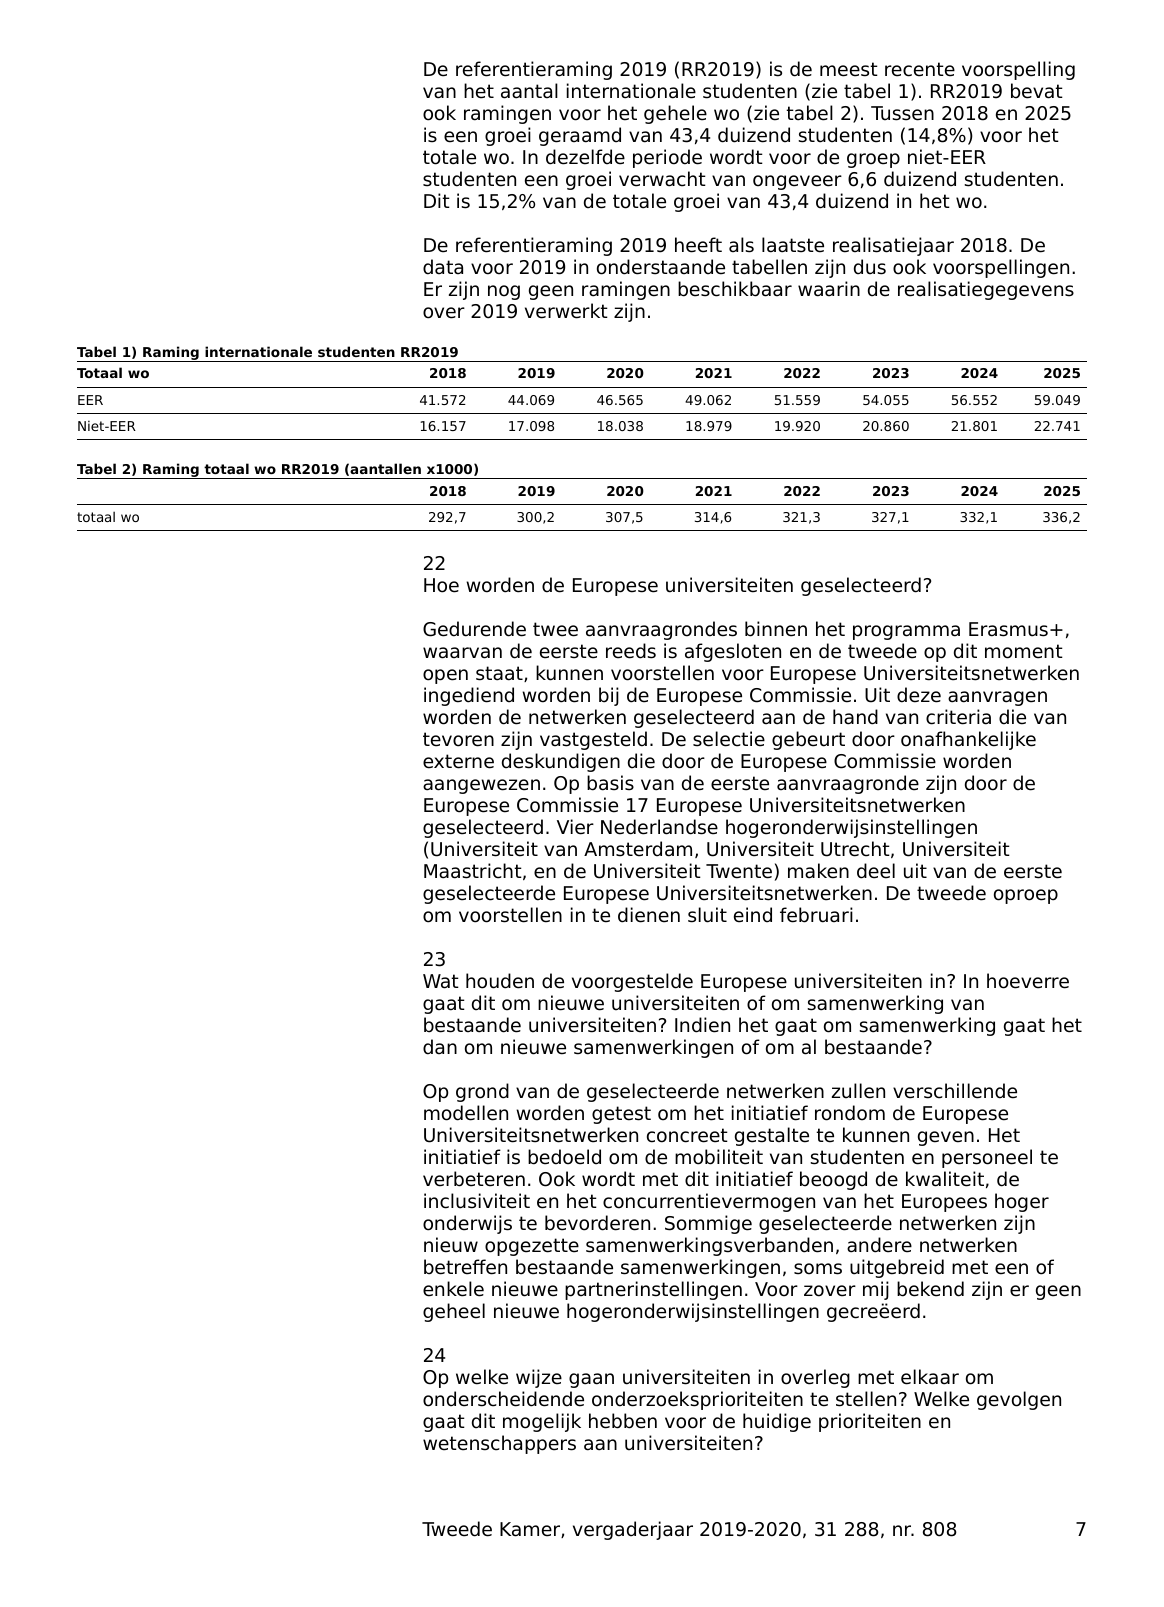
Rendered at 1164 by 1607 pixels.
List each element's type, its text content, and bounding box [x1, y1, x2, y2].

table_cell 2023 [827, 479, 915, 504]
table_cell 2021 [650, 362, 738, 387]
table_cell 332,1 [915, 505, 1004, 530]
text 24 [422, 1345, 1087, 1367]
table_cell 2020 [561, 362, 649, 387]
table_cell 22.741 [1004, 414, 1087, 439]
table_cell 19.920 [738, 414, 827, 439]
table_cell 49.062 [650, 388, 738, 413]
table_cell 336,2 [1004, 505, 1087, 530]
table_cell 2021 [650, 479, 738, 504]
table_cell 2022 [738, 362, 827, 387]
table_cell 2020 [561, 479, 649, 504]
table_cell totaal wo [77, 505, 384, 530]
table_cell 2025 [1004, 362, 1087, 387]
table_cell 18.038 [561, 414, 649, 439]
table_cell 321,3 [738, 505, 827, 530]
table_cell 2024 [915, 362, 1004, 387]
text Op grond van de geselecteerde netwerken zullen verschillende modellen worden getest om het initiatief rondom de Europese Universiteitsnetwerken concreet gestalte te kunnen geven. Het initiatief is bedoeld om de mobiliteit van studenten en personeel te verbeteren. Ook wordt met dit initiatief beoogd de kwaliteit, de inclusiviteit en het concurrentievermogen van het Europees hoger onderwijs te bevorderen. Sommige geselecteerde netwerken zijn nieuw opgezette samenwerkingsverbanden, andere netwerken betreffen bestaande samenwerkingen, soms uitgebreid met een of enkele nieuwe partnerinstellingen. Voor zover mij bekend zijn er geen geheel nieuwe hogeronderwijsinstellingen gecreëerd. [422, 1081, 1087, 1323]
table_header Tabel 1) Raming internationale studenten RR2019 [77, 345, 1087, 361]
table_cell 2019 [473, 479, 561, 504]
table_cell Niet-EER [77, 414, 384, 439]
table_cell 59.049 [1004, 388, 1087, 413]
table_cell 41.572 [384, 388, 472, 413]
table_cell 2018 [384, 479, 472, 504]
table_cell [77, 479, 384, 504]
table_cell 46.565 [561, 388, 649, 413]
table_header Tabel 2) Raming totaal wo RR2019 (aantallen x1000) [77, 462, 1087, 478]
table_cell 18.979 [650, 414, 738, 439]
text 22 [422, 553, 1087, 575]
table_cell 314,6 [650, 505, 738, 530]
table_cell 54.055 [827, 388, 915, 413]
table_cell 307,5 [561, 505, 649, 530]
text Wat houden de voorgestelde Europese universiteiten in? In hoeverre gaat dit om nieuwe universiteiten of om samenwerking van bestaande universiteiten? Indien het gaat om samenwerking gaat het dan om nieuwe samenwerkingen of om al bestaande? [422, 971, 1087, 1059]
table_cell 51.559 [738, 388, 827, 413]
text Op welke wijze gaan universiteiten in overleg met elkaar om onderscheidende onderzoeksprioriteiten te stellen? Welke gevolgen gaat dit mogelijk hebben voor de huidige prioriteiten en wetenschappers aan universiteiten? [422, 1367, 1087, 1455]
text Gedurende twee aanvraagrondes binnen het programma Erasmus+, waarvan de eerste reeds is afgesloten en de tweede op dit moment open staat, kunnen voorstellen voor Europese Universiteitsnetwerken ingediend worden bij de Europese Commissie. Uit deze aanvragen worden de netwerken geselecteerd aan de hand van criteria die van tevoren zijn vastgesteld. De selectie gebeurt door onafhankelijke externe deskundigen die door de Europese Commissie worden aangewezen. Op basis van de eerste aanvraagronde zijn door de Europese Commissie 17 Europese Universiteitsnetwerken geselecteerd. Vier Nederlandse hogeronderwijsinstellingen (Universiteit van Amsterdam, Universiteit Utrecht, Universiteit Maastricht, en de Universiteit Twente) maken deel uit van de eerste geselecteerde Europese Universiteitsnetwerken. De tweede oproep om voorstellen in te dienen sluit eind februari. [422, 619, 1087, 927]
text 23 [422, 949, 1087, 971]
table_cell 44.069 [473, 388, 561, 413]
table_cell 2018 [384, 362, 472, 387]
table_cell EER [77, 388, 384, 413]
table_cell Totaal wo [77, 362, 384, 387]
table_cell 56.552 [915, 388, 1004, 413]
table_cell 2019 [473, 362, 561, 387]
table_cell 16.157 [384, 414, 472, 439]
text Hoe worden de Europese universiteiten geselecteerd? [422, 575, 1087, 597]
table_cell 21.801 [915, 414, 1004, 439]
table_cell 300,2 [473, 505, 561, 530]
table_cell 17.098 [473, 414, 561, 439]
table_cell 2023 [827, 362, 915, 387]
table_cell 2025 [1004, 479, 1087, 504]
table_cell 20.860 [827, 414, 915, 439]
table_cell 2022 [738, 479, 827, 504]
table_cell 292,7 [384, 505, 472, 530]
table_cell 327,1 [827, 505, 915, 530]
text De referentieraming 2019 heeft als laatste realisatiejaar 2018. De data voor 2019 in onderstaande tabellen zijn dus ook voorspellingen. Er zijn nog geen ramingen beschikbaar waarin de realisatiegegevens over 2019 verwerkt zijn. [422, 235, 1087, 323]
table_cell 2024 [915, 479, 1004, 504]
text De referentieraming 2019 (RR2019) is de meest recente voorspelling van het aantal internationale studenten (zie tabel 1). RR2019 bevat ook ramingen voor het gehele wo (zie tabel 2). Tussen 2018 en 2025 is een groei geraamd van 43,4 duizend studenten (14,8%) voor het totale wo. In dezelfde periode wordt voor de groep niet-EER studenten een groei verwacht van ongeveer 6,6 duizend studenten. Dit is 15,2% van de totale groei van 43,4 duizend in het wo. [422, 59, 1087, 213]
